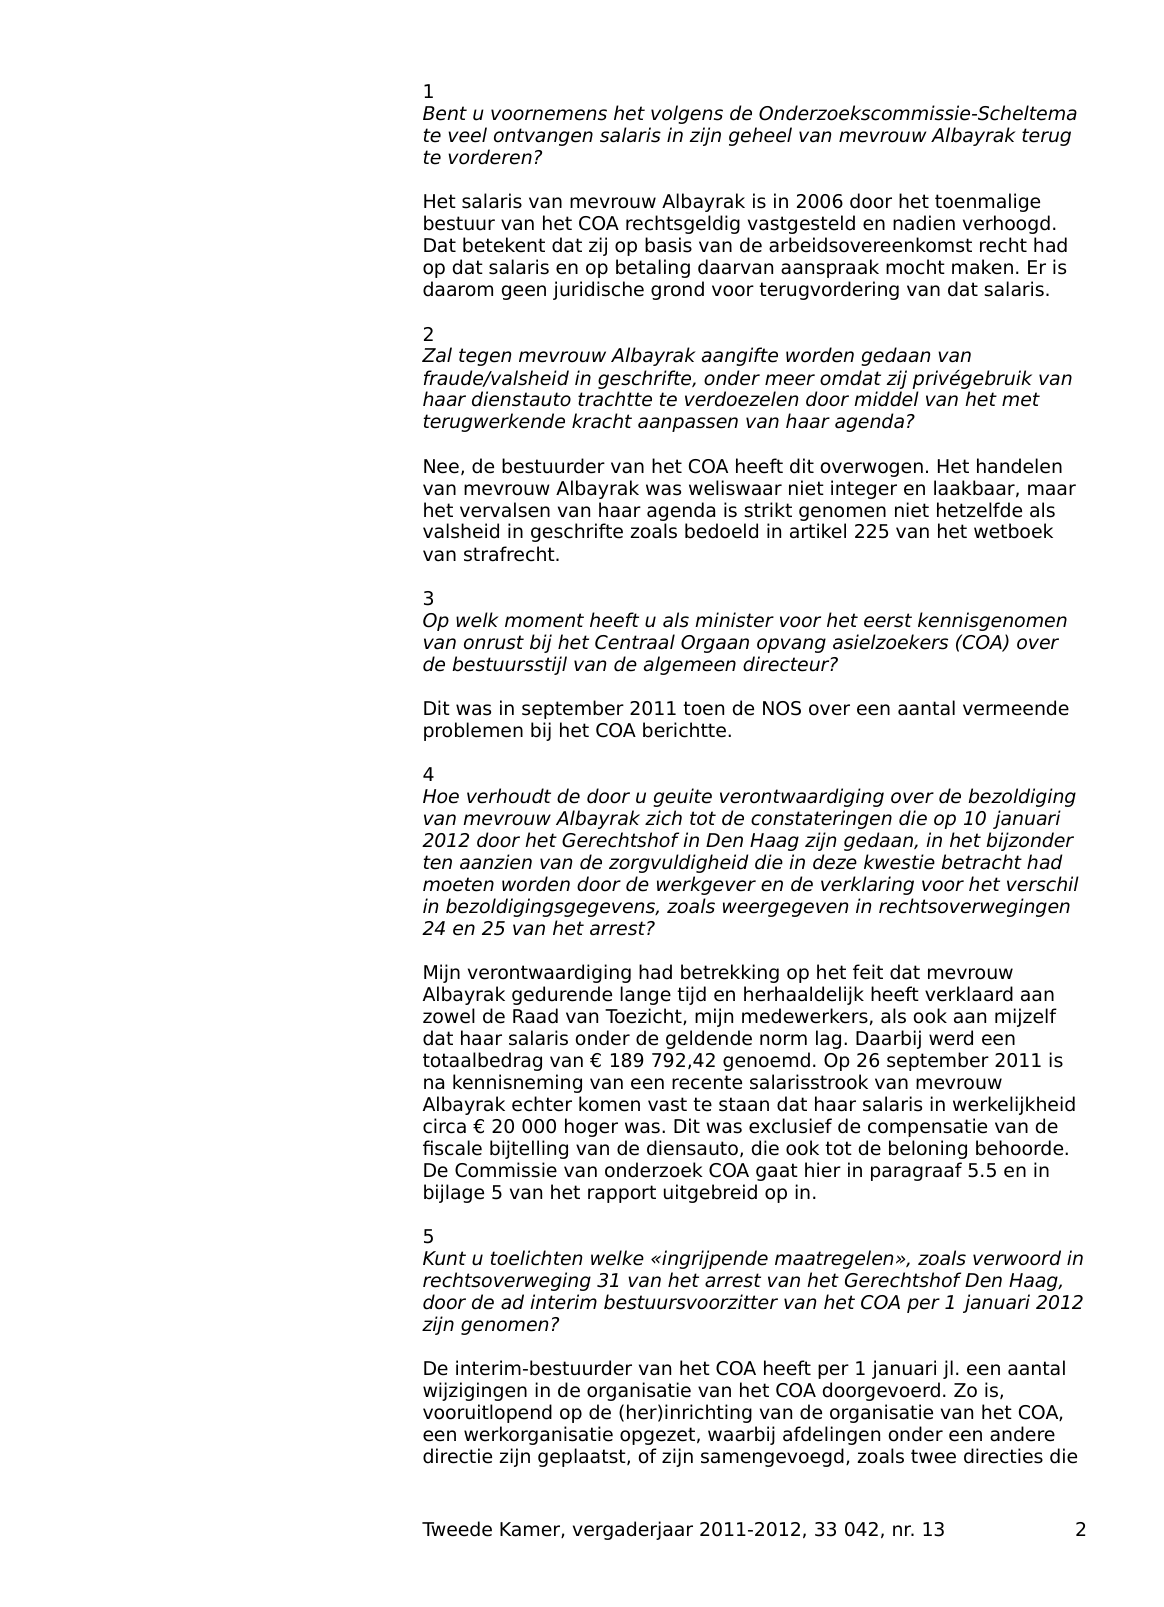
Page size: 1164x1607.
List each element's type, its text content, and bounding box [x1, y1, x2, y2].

text 3 [422, 588, 1087, 609]
text 2 [422, 323, 1087, 345]
text Op welk moment heeft u als minister voor het eerst kennisgenomen van onrust bij het Centraal Orgaan opvang asielzoekers (COA) over de bestuursstijl van de algemeen directeur? [422, 609, 1087, 676]
text 1 [422, 81, 1087, 103]
text Hoe verhoudt de door u geuite verontwaardiging over de bezoldiging van mevrouw Albayrak zich tot de constateringen die op 10 januari 2012 door het Gerechtshof in Den Haag zijn gedaan, in het bijzonder ten aanzien van de zorgvuldigheid die in deze kwestie betracht had moeten worden door de werkgever en de verklaring voor het verschil in bezoldigingsgegevens, zoals weergegeven in rechtsoverwegingen 24 en 25 van het arrest? [422, 786, 1087, 940]
text Kunt u toelichten welke «ingrijpende maatregelen», zoals verwoord in rechtsoverweging 31 van het arrest van het Gerechtshof Den Haag, door de ad interim bestuursvoorzitter van het COA per 1 januari 2012 zijn genomen? [422, 1248, 1087, 1336]
text Dit was in september 2011 toen de NOS over een aantal vermeende problemen bij het COA berichtte. [422, 698, 1087, 742]
text Bent u voornemens het volgens de Onderzoekscommissie-Scheltema te veel ontvangen salaris in zijn geheel van mevrouw Albayrak terug te vorderen? [422, 103, 1087, 169]
text Mijn verontwaardiging had betrekking op het feit dat mevrouw Albayrak gedurende lange tijd en herhaaldelijk heeft verklaard aan zowel de Raad van Toezicht, mijn medewerkers, als ook aan mijzelf dat haar salaris onder de geldende norm lag. Daarbij werd een totaalbedrag van € 189 792,42 genoemd. Op 26 september 2011 is na kennisneming van een recente salarisstrook van mevrouw Albayrak echter komen vast te staan dat haar salaris in werkelijkheid circa € 20 000 hoger was. Dit was exclusief de compensatie van de fiscale bijtelling van de diensauto, die ook tot de beloning behoorde. De Commissie van onderzoek COA gaat hier in paragraaf 5.5 en in bijlage 5 van het rapport uitgebreid op in. [422, 962, 1087, 1204]
text Zal tegen mevrouw Albayrak aangifte worden gedaan van fraude/valsheid in geschrifte, onder meer omdat zij privégebruik van haar dienstauto trachtte te verdoezelen door middel van het met terugwerkende kracht aanpassen van haar agenda? [422, 345, 1087, 433]
text Nee, de bestuurder van het COA heeft dit overwogen. Het handelen van mevrouw Albayrak was weliswaar niet integer en laakbaar, maar het vervalsen van haar agenda is strikt genomen niet hetzelfde als valsheid in geschrifte zoals bedoeld in artikel 225 van het wetboek van strafrecht. [422, 456, 1087, 565]
text 5 [422, 1226, 1087, 1248]
text Het salaris van mevrouw Albayrak is in 2006 door het toenmalige bestuur van het COA rechtsgeldig vastgesteld en nadien verhoogd. Dat betekent dat zij op basis van de arbeidsovereenkomst recht had op dat salaris en op betaling daarvan aanspraak mocht maken. Er is daarom geen juridische grond voor terugvordering van dat salaris. [422, 191, 1087, 301]
text 4 [422, 764, 1087, 786]
text De interim-bestuurder van het COA heeft per 1 januari jl. een aantal wijzigingen in de organisatie van het COA doorgevoerd. Zo is, vooruitlopend op de (her)inrichting van de organisatie van het COA, een werkorganisatie opgezet, waarbij afdelingen onder een andere directie zijn geplaatst, of zijn samengevoegd, zoals twee directies die [422, 1358, 1087, 1468]
